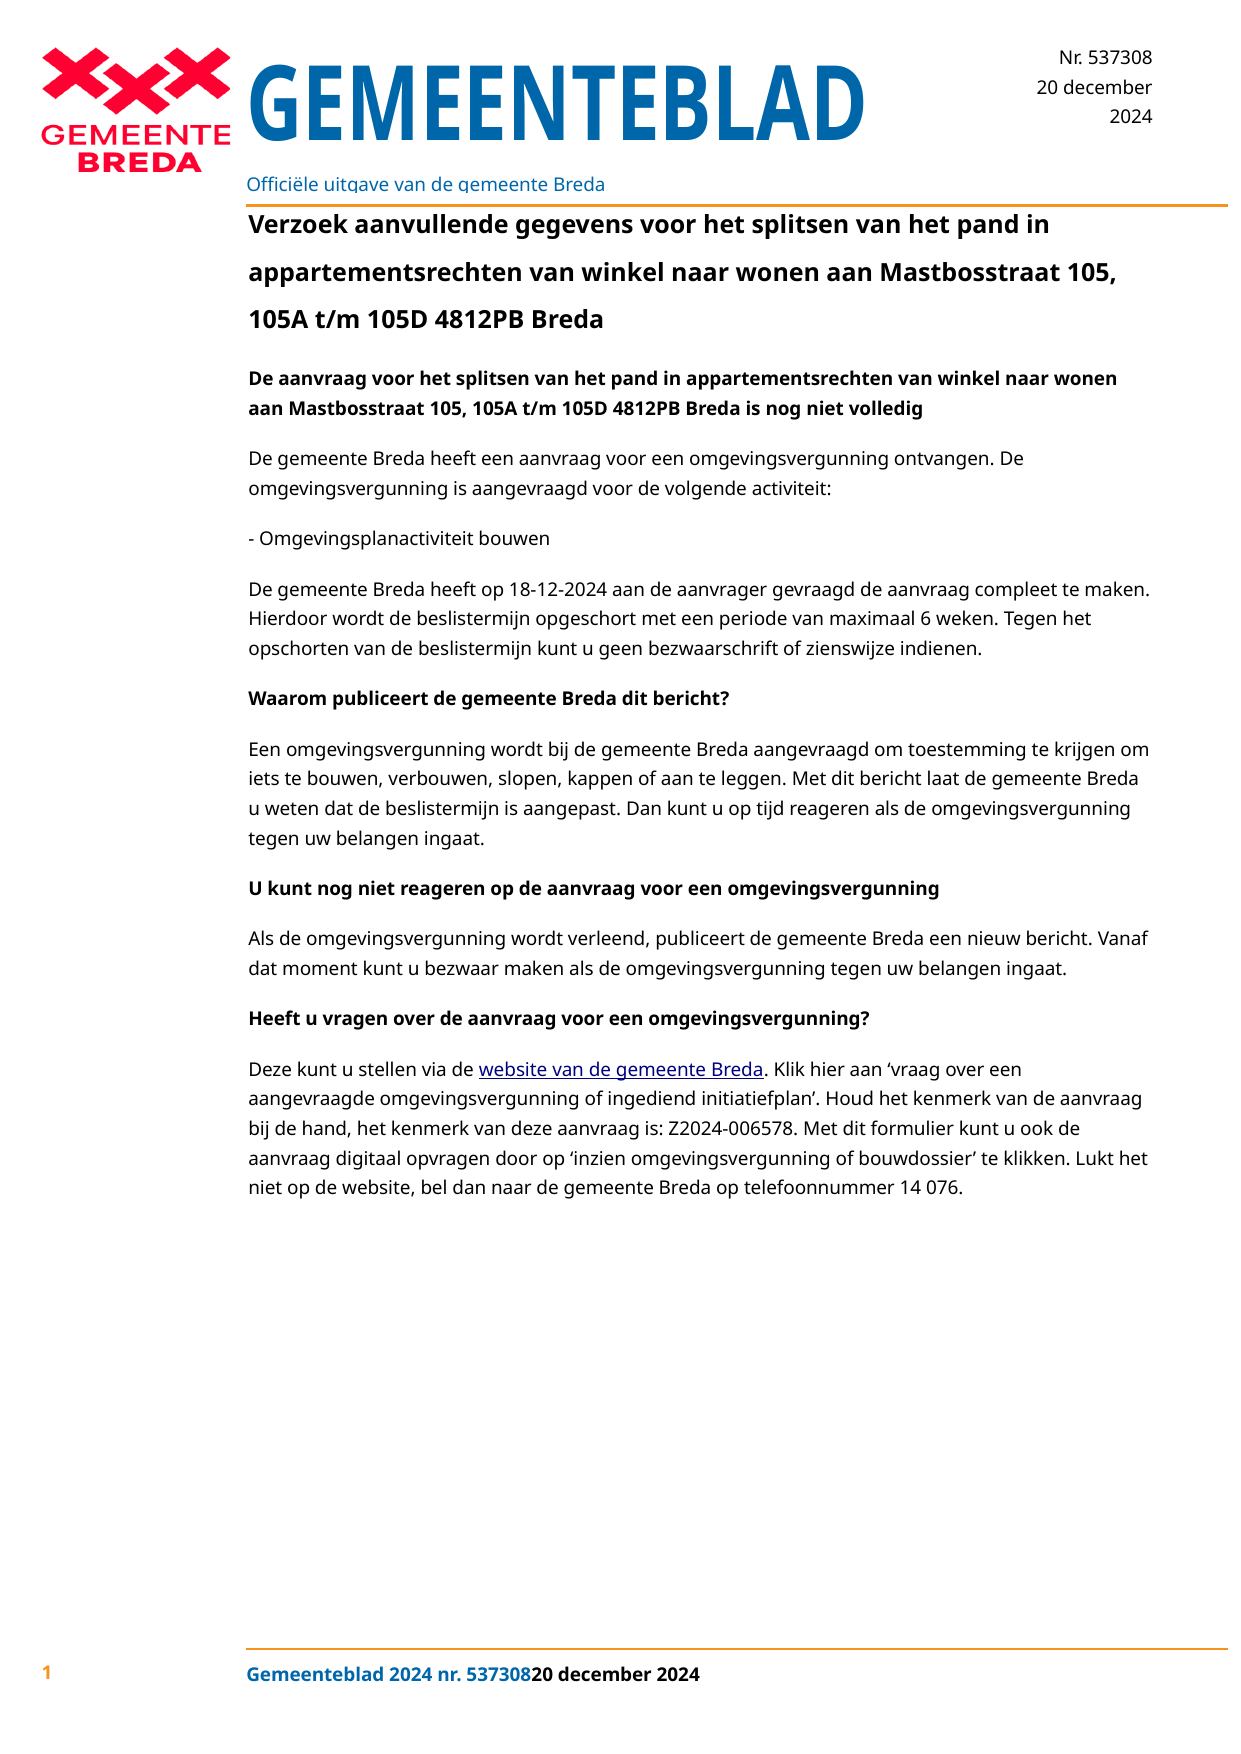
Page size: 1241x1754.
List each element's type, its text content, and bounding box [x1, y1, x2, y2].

text Een omgevingsvergunning wordt bij de gemeente Breda aangevraagd om toestemming te krijgen om iets te bouwen, verbouwen, slopen, kappen of aan te leggen. Met dit bericht laat de gemeente Breda u weten dat de beslistermijn is aangepast. Dan kunt u op tijd reageren als de omgevingsvergunning tegen uw belangen ingaat. [248, 736, 1152, 850]
text Heeft u vragen over de aanvraag voor een omgevingsvergunning? [248, 1006, 1152, 1031]
text De aanvraag voor het splitsen van het pand in appartementsrechten van winkel naar wonen aan Mastbosstraat 105, 105A t/m 105D 4812PB Breda is nog niet volledig [248, 366, 1152, 421]
text Waarom publiceert de gemeente Breda dit bericht? [248, 686, 1152, 711]
picture [41, 47, 231, 172]
text U kunt nog niet reageren op de aanvraag voor een omgevingsvergunning [248, 875, 1152, 901]
text Als de omgevingsvergunning wordt verleend, publiceert de gemeente Breda een nieuw bericht. Vanaf dat moment kunt u bezwaar maken als de omgevingsvergunning tegen uw belangen ingaat. [248, 926, 1152, 981]
text De gemeente Breda heeft op 18-12-2024 aan de aanvrager gevraagd de aanvraag compleet te maken. Hierdoor wordt de beslistermijn opgeschort met een periode van maximaal 6 weken. Tegen het opschorten van de beslistermijn kunt u geen bezwaarschrift of zienswijze indienen. [248, 576, 1152, 661]
text Deze kunt u stellen via de website van de gemeente Breda. Klik hier aan ‘vraag over een aangevraagde omgevingsvergunning of ingediend initiatiefplan’. Houd het kenmerk van de aanvraag bij de hand, het kenmerk van deze aanvraag is: Z2024-006578. Met dit formulier kunt u ook de aanvraag digitaal opvragen door op ‘inzien omgevingsvergunning of bouwdossier’ te klikken. Lukt het niet op de website, bel dan naar de gemeente Breda op telefoonnummer 14 076. [248, 1056, 1152, 1200]
text De gemeente Breda heeft een aanvraag voor een omgevingsvergunning ontvangen. De omgevingsvergunning is aangevraagd voor de volgende activiteit: [248, 446, 1152, 501]
text - Omgevingsplanactiviteit bouwen [248, 526, 1152, 551]
text Verzoek aanvullende gegevens voor het splitsen van het pand in appartementsrechten van winkel naar wonen aan Mastbosstraat 105, 105A t/m 105D 4812PB Breda [248, 207, 1152, 336]
